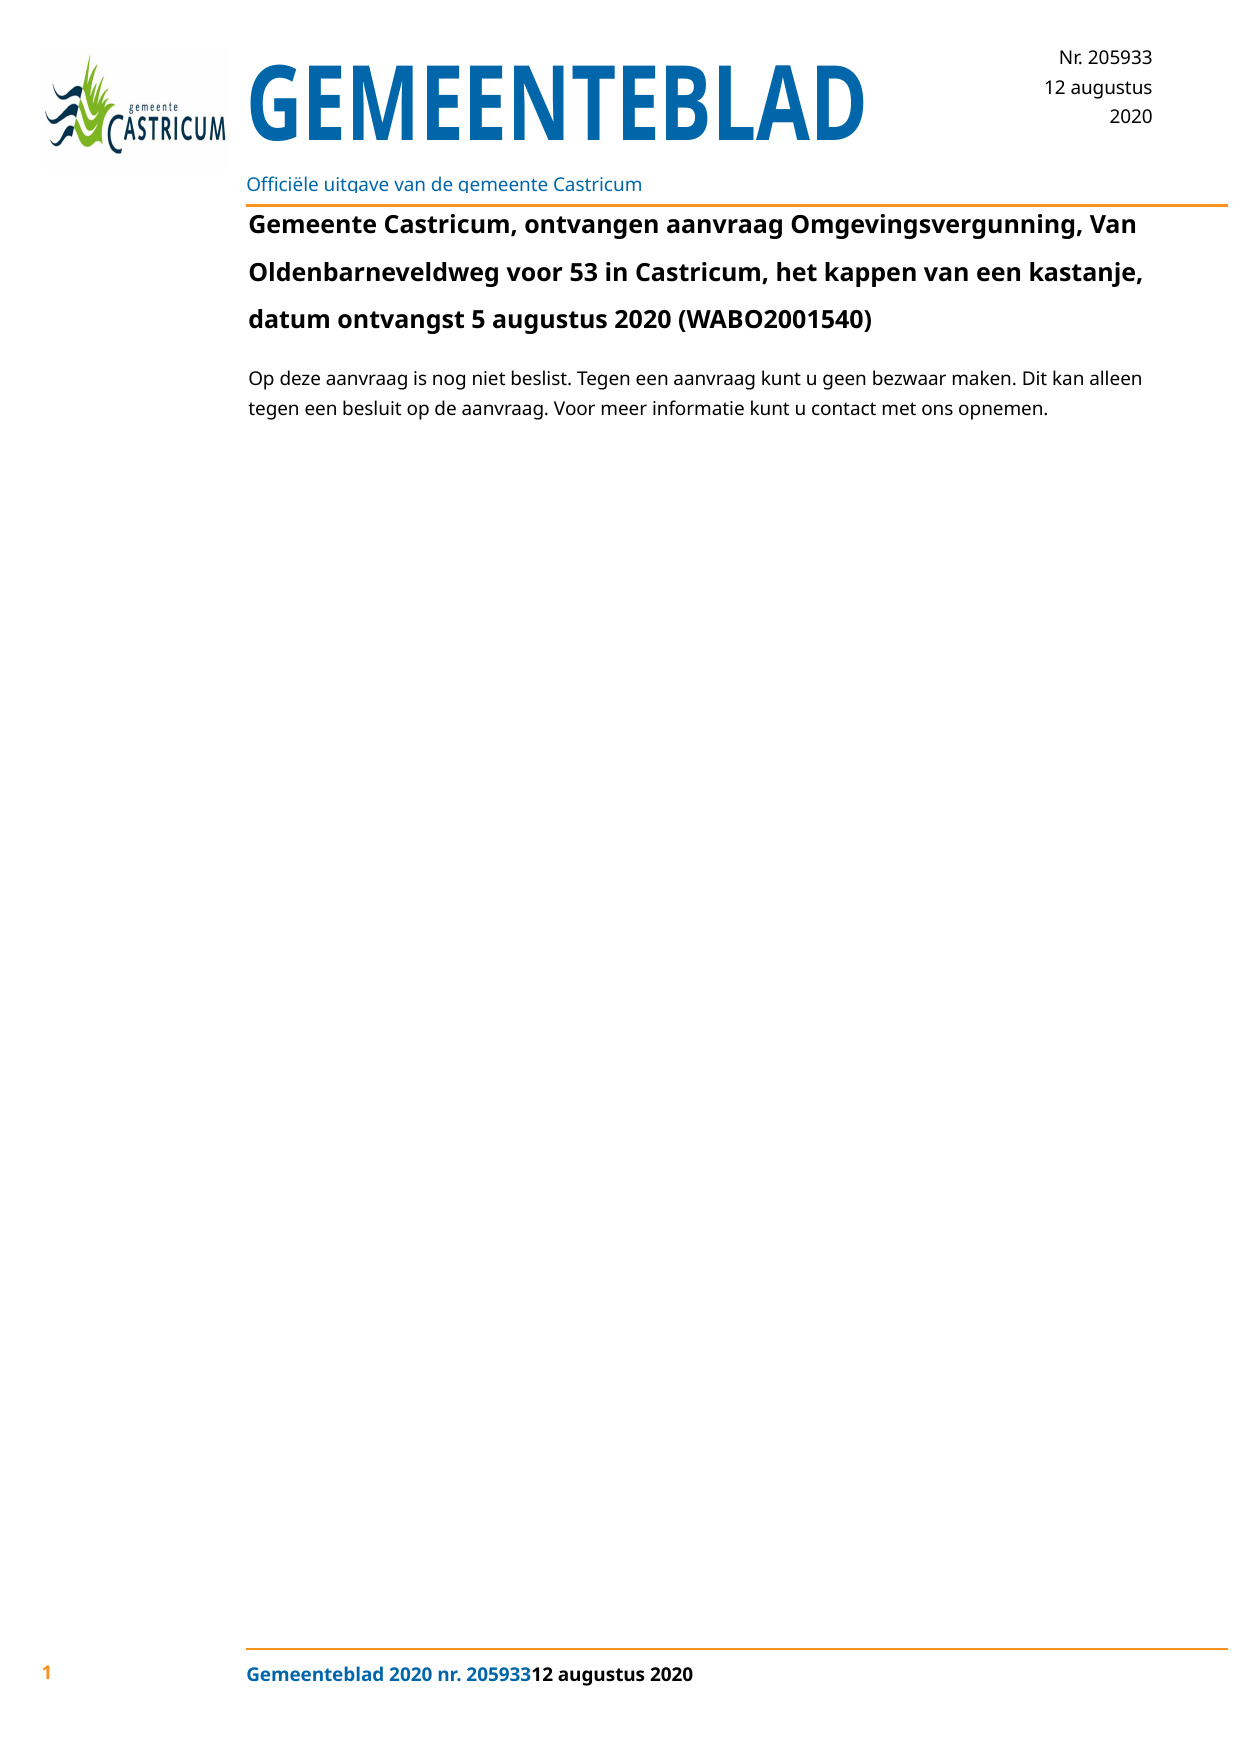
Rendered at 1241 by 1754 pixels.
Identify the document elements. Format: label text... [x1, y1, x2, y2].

picture [41, 47, 231, 172]
text Gemeente Castricum, ontvangen aanvraag Omgevingsvergunning, Van Oldenbarneveldweg voor 53 in Castricum, het kappen van een kastanje, datum ontvangst 5 augustus 2020 (WABO2001540) [248, 207, 1152, 336]
text Op deze aanvraag is nog niet beslist. Tegen een aanvraag kunt u geen bezwaar maken. Dit kan alleen tegen een besluit op de aanvraag. Voor meer informatie kunt u contact met ons opnemen. [248, 366, 1152, 421]
